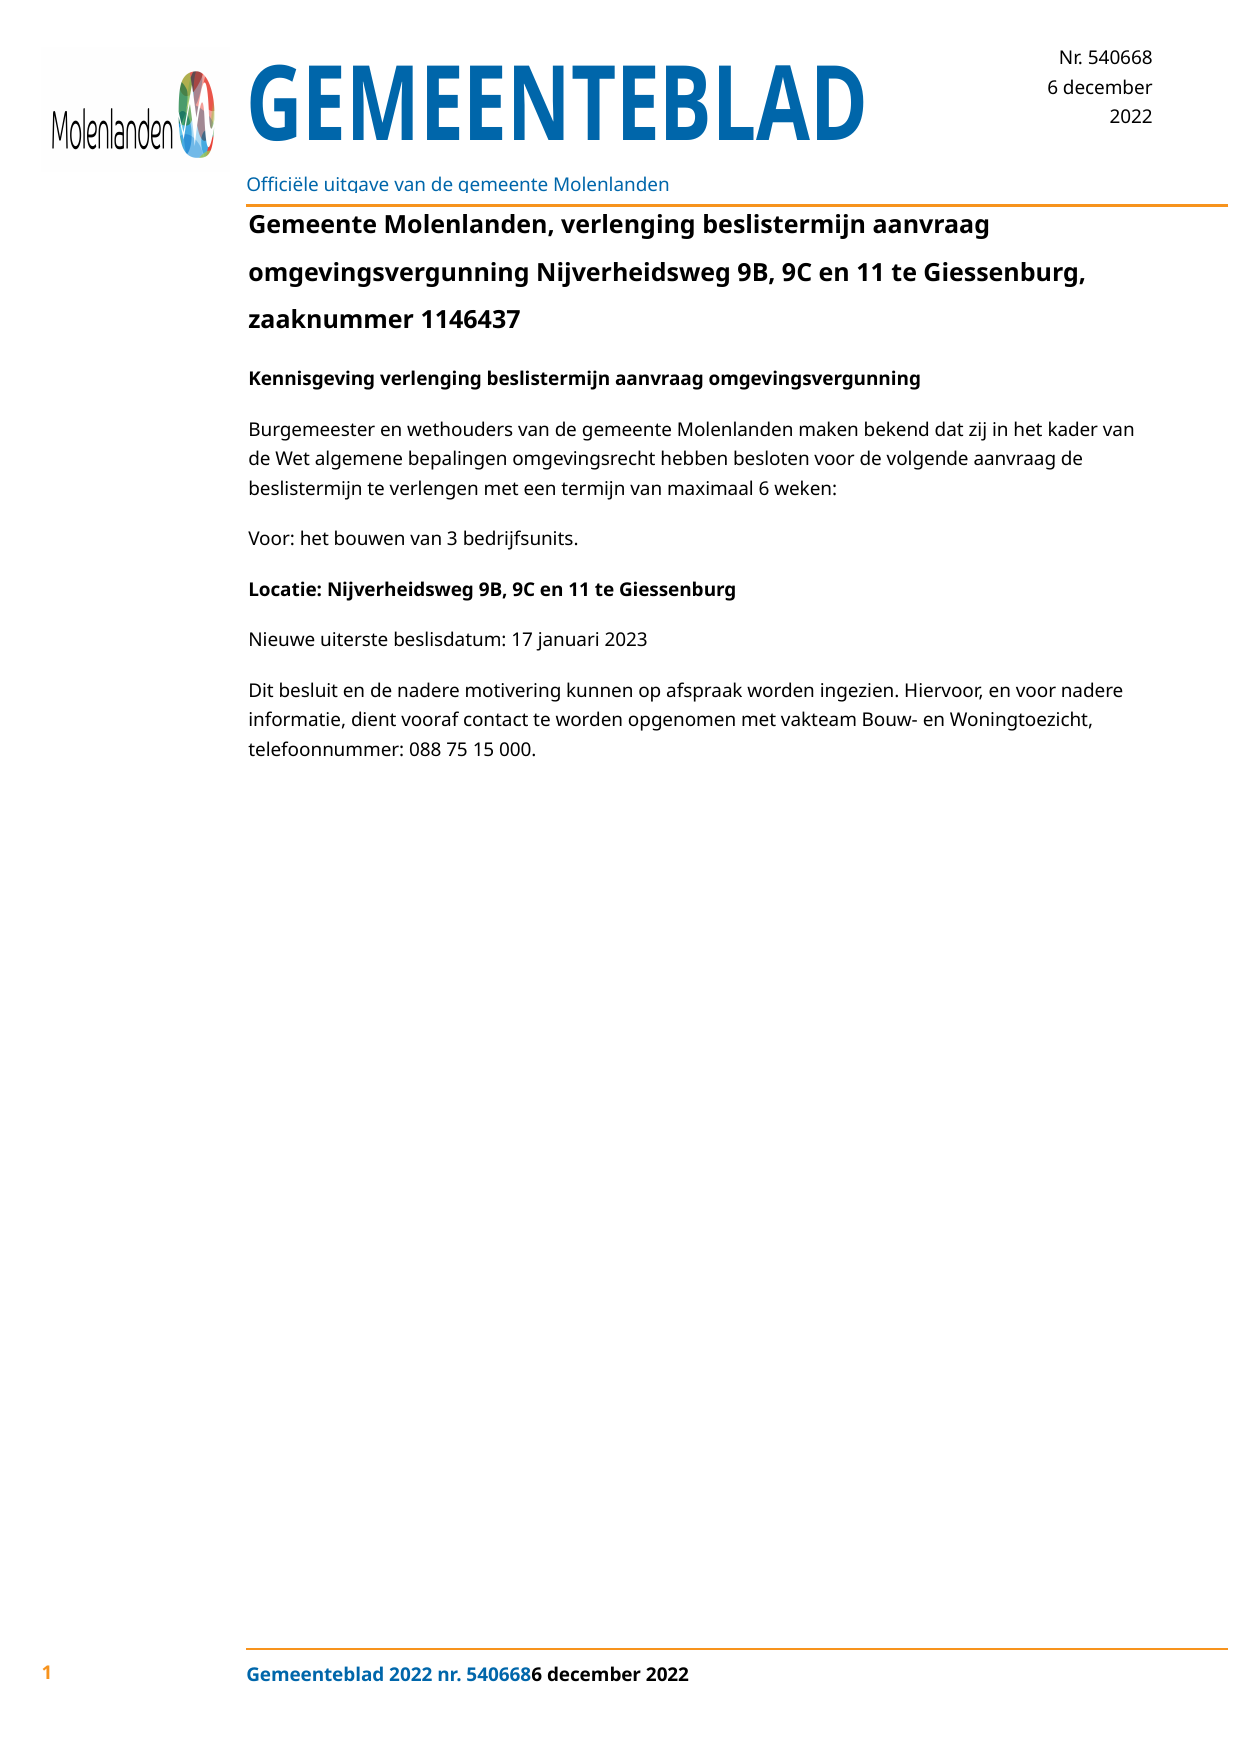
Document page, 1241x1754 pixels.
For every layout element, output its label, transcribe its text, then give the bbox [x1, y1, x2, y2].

text Voor: het bouwen van 3 bedrijfsunits. [248, 526, 1152, 551]
text Kennisgeving verlenging beslistermijn aanvraag omgevingsvergunning [248, 366, 1152, 391]
text Dit besluit en de nadere motivering kunnen op afspraak worden ingezien. Hiervoor, en voor nadere informatie, dient vooraf contact te worden opgenomen met vakteam Bouw- en Woningtoezicht, telefoonnummer: 088 75 15 000. [248, 677, 1152, 762]
text Nieuwe uiterste beslisdatum: 17 januari 2023 [248, 626, 1152, 652]
text Gemeente Molenlanden, verlenging beslistermijn aanvraag omgevingsvergunning Nijverheidsweg 9B, 9C en 11 te Giessenburg, zaaknummer 1146437 [248, 207, 1152, 336]
text Locatie: Nijverheidsweg 9B, 9C en 11 te Giessenburg [248, 576, 1152, 602]
picture [41, 47, 231, 172]
text Burgemeester en wethouders van de gemeente Molenlanden maken bekend dat zij in het kader van de Wet algemene bepalingen omgevingsrecht hebben besloten voor de volgende aanvraag de beslistermijn te verlengen met een termijn van maximaal 6 weken: [248, 416, 1152, 501]
